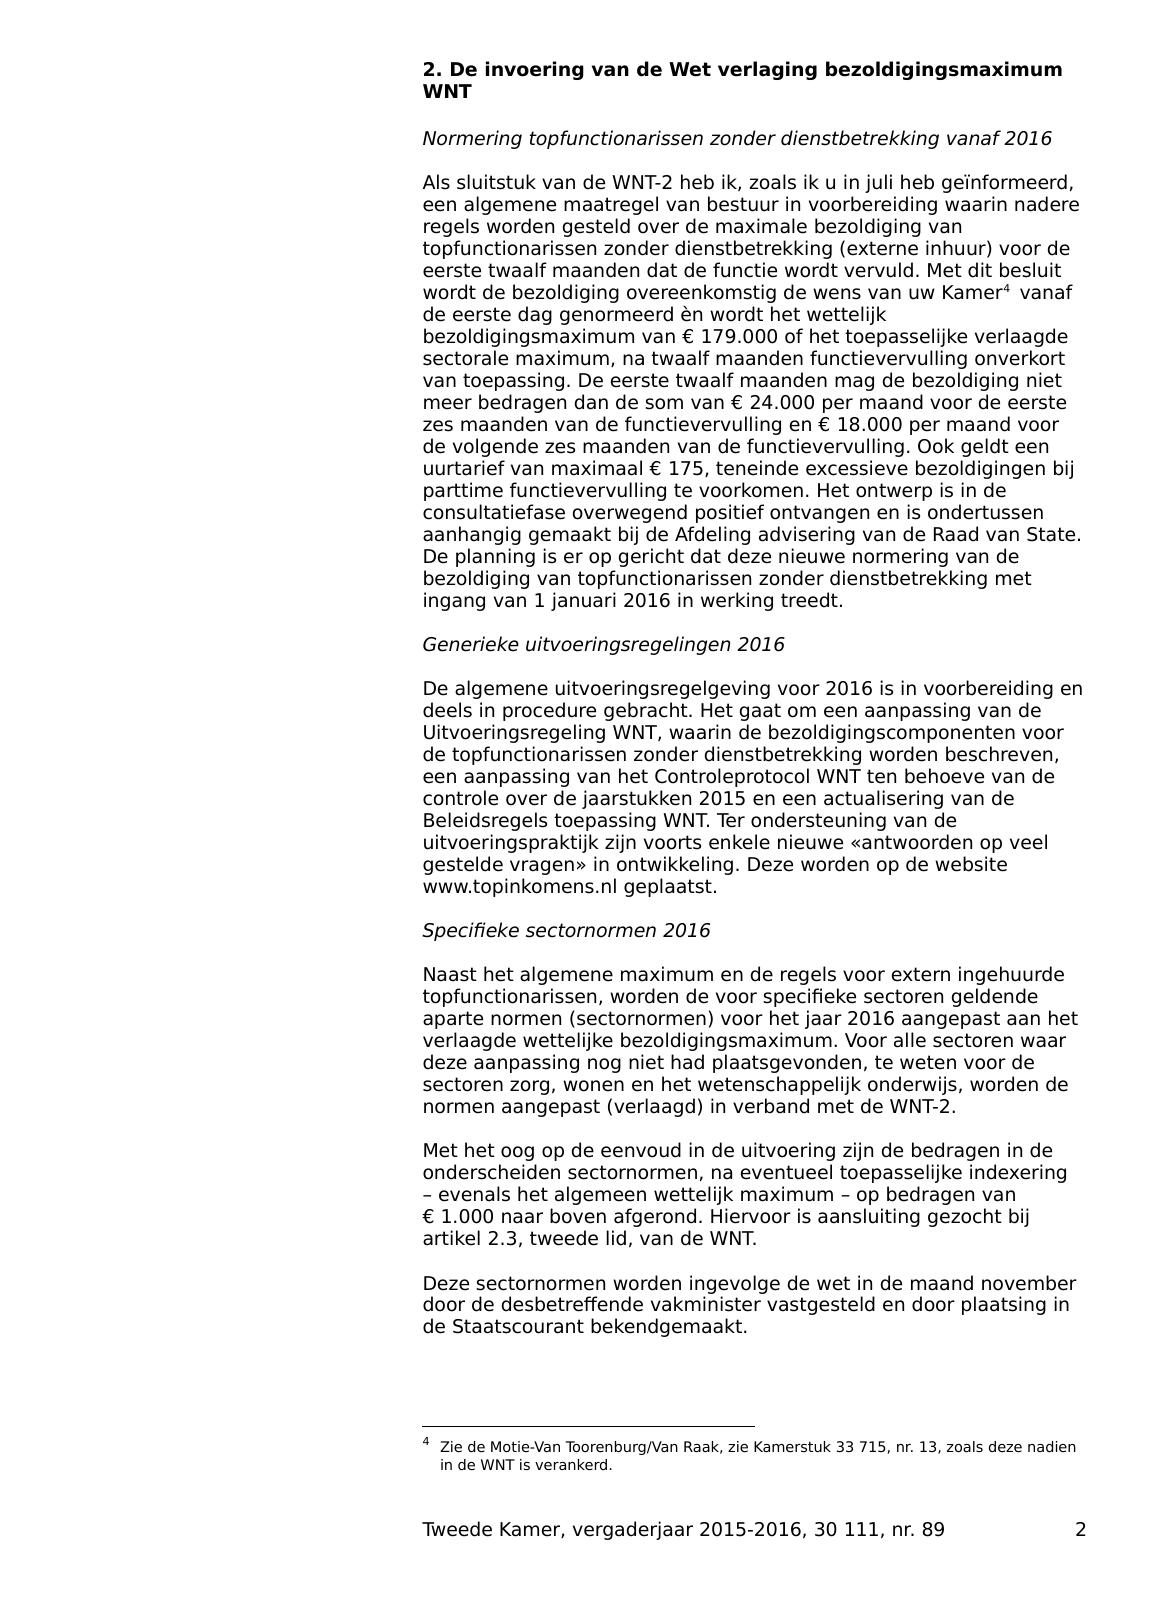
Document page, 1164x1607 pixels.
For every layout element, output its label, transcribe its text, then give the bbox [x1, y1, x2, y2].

text De algemene uitvoeringsregelgeving voor 2016 is in voorbereiding en deels in procedure gebracht. Het gaat om een aanpassing van de Uitvoeringsregeling WNT, waarin de bezoldigingscomponenten voor de topfunctionarissen zonder dienstbetrekking worden beschreven, een aanpassing van het Controleprotocol WNT ten behoeve van de controle over de jaarstukken 2015 en een actualisering van de Beleidsregels toepassing WNT. Ter ondersteuning van de uitvoeringspraktijk zijn voorts enkele nieuwe «antwoorden op veel gestelde vragen» in ontwikkeling. Deze worden op de website www.topinkomens.nl geplaatst. [422, 678, 1087, 898]
subtitle Specifieke sectornormen 2016 [422, 920, 1087, 942]
text Zie de Motie-Van Toorenburg/Van Raak, zie Kamerstuk 33 715, nr. 13, zoals deze nadien in de WNT is verankerd. [422, 1435, 1087, 1474]
text Als sluitstuk van de WNT-2 heb ik, zoals ik u in juli heb geïnformeerd, een algemene maatregel van bestuur in voorbereiding waarin nadere regels worden gesteld over de maximale bezoldiging van topfunctionarissen zonder dienstbetrekking (externe inhuur) voor de eerste twaalf maanden dat de functie wordt vervuld. Met dit besluit wordt de bezoldiging overeenkomstig de wens van uw Kamer vanaf de eerste dag genormeerd èn wordt het wettelijk bezoldigingsmaximum van € 179.000 of het toepasselijke verlaagde sectorale maximum, na twaalf maanden functievervulling onverkort van toepassing. De eerste twaalf maanden mag de bezoldiging niet meer bedragen dan de som van € 24.000 per maand voor de eerste zes maanden van de functievervulling en € 18.000 per maand voor de volgende zes maanden van de functievervulling. Ook geldt een uurtarief van maximaal € 175, teneinde excessieve bezoldigingen bij parttime functievervulling te voorkomen. Het ontwerp is in de consultatiefase overwegend positief ontvangen en is ondertussen aanhangig gemaakt bij de Afdeling advisering van de Raad van State. De planning is er op gericht dat deze nieuwe normering van de bezoldiging van topfunctionarissen zonder dienstbetrekking met ingang van 1 januari 2016 in werking treedt. [422, 172, 1087, 612]
text Met het oog op de eenvoud in de uitvoering zijn de bedragen in de onderscheiden sectornormen, na eventueel toepasselijke indexering – evenals het algemeen wettelijk maximum – op bedragen van € 1.000 naar boven afgerond. Hiervoor is aansluiting gezocht bij artikel 2.3, tweede lid, van de WNT. [422, 1140, 1087, 1250]
text Naast het algemene maximum en de regels voor extern ingehuurde topfunctionarissen, worden de voor specifieke sectoren geldende aparte normen (sectornormen) voor het jaar 2016 aangepast aan het verlaagde wettelijke bezoldigingsmaximum. Voor alle sectoren waar deze aanpassing nog niet had plaatsgevonden, te weten voor de sectoren zorg, wonen en het wetenschappelijk onderwijs, worden de normen aangepast (verlaagd) in verband met de WNT-2. [422, 964, 1087, 1118]
subtitle 2. De invoering van de Wet verlaging bezoldigingsmaximum WNT [422, 59, 1087, 103]
subtitle Generieke uitvoeringsregelingen 2016 [422, 634, 1087, 656]
text Deze sectornormen worden ingevolge de wet in de maand november door de desbetreffende vakminister vastgesteld en door plaatsing in de Staatscourant bekendgemaakt. [422, 1272, 1087, 1338]
subtitle Normering topfunctionarissen zonder dienstbetrekking vanaf 2016 [422, 128, 1087, 150]
